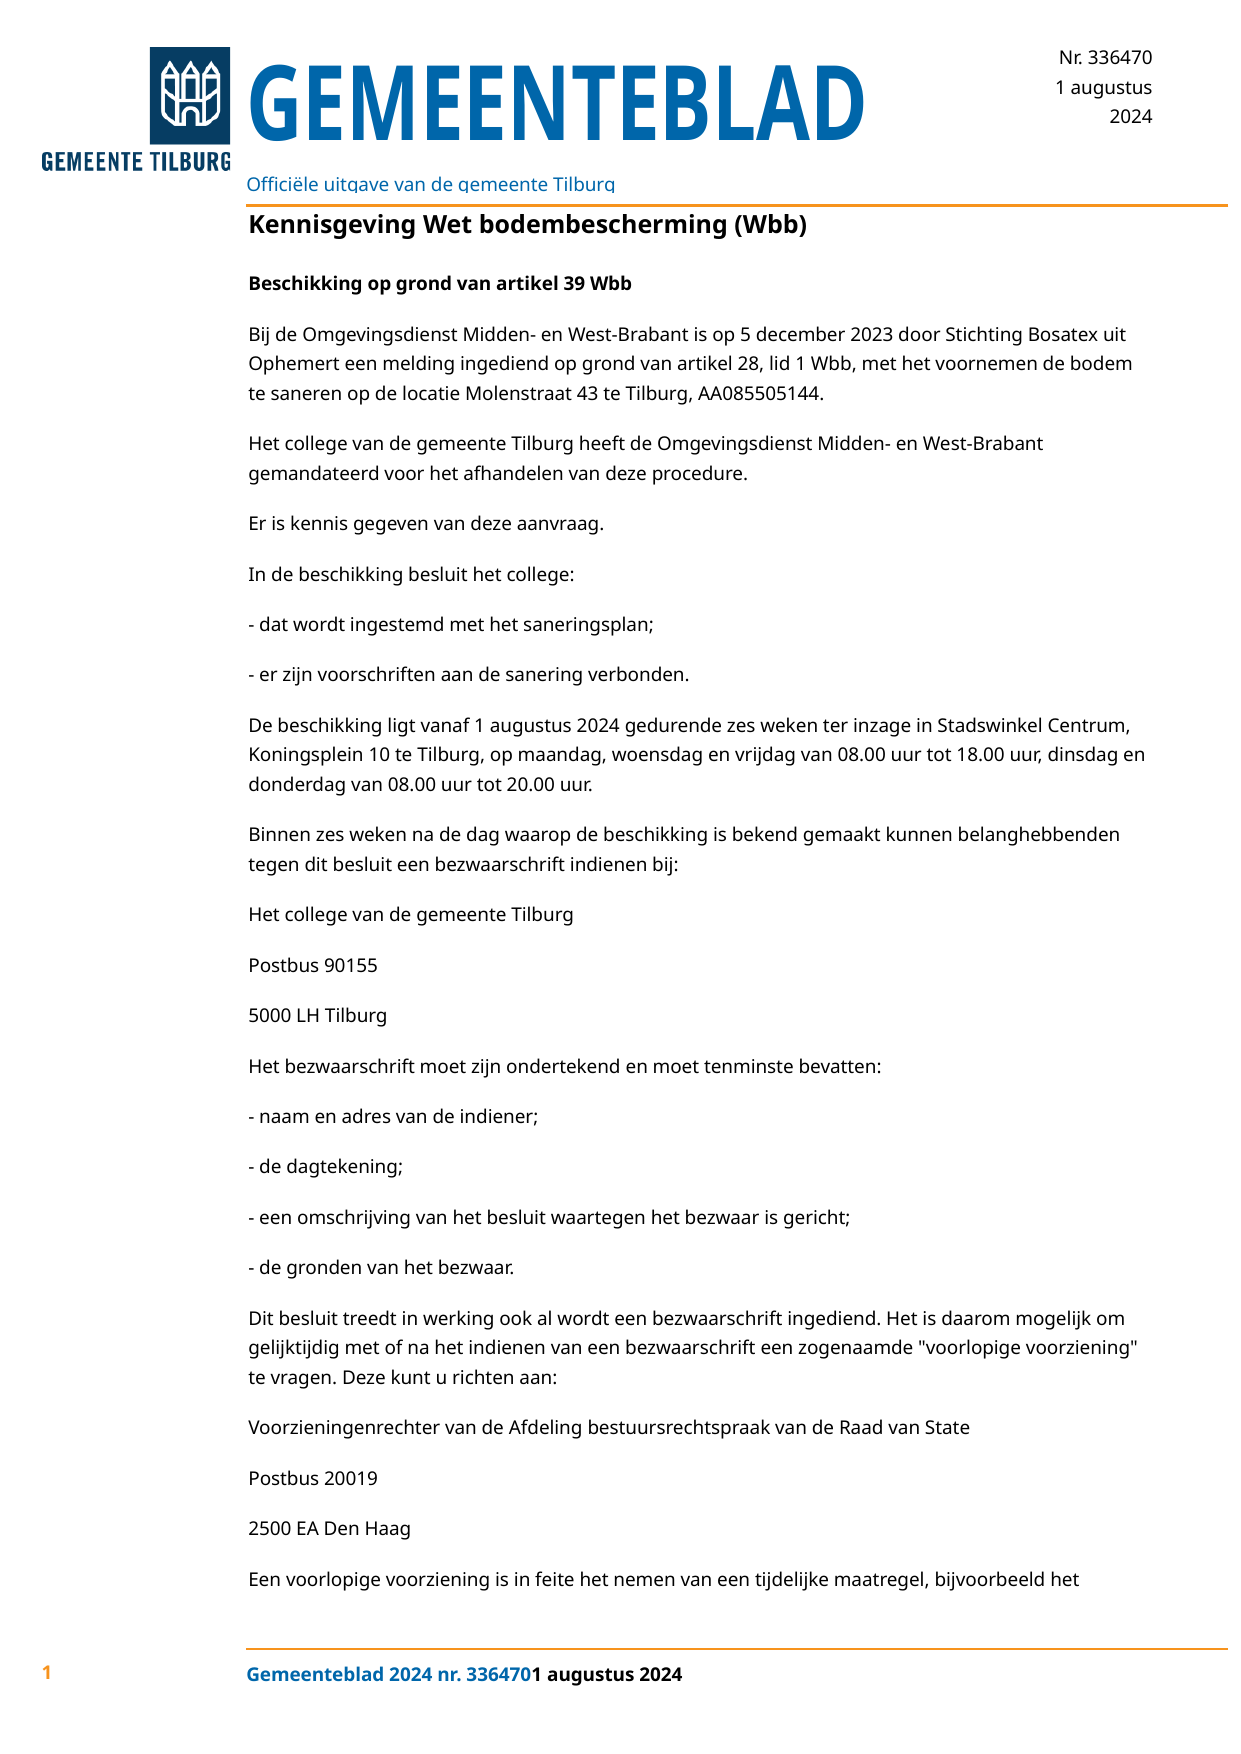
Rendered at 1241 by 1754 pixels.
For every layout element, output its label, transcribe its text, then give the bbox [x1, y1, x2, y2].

text - er zijn voorschriften aan de sanering verbonden. [248, 662, 1152, 687]
text Postbus 90155 [248, 952, 1152, 978]
text 2500 EA Den Haag [248, 1515, 1152, 1541]
text Dit besluit treedt in werking ook al wordt een bezwaarschrift ingediend. Het is daarom mogelijk om gelijktijdig met of na het indienen van een bezwaarschrift een zogenaamde "voorlopige voorziening" te vragen. Deze kunt u richten aan: [248, 1305, 1152, 1390]
text Binnen zes weken na de dag waarop de beschikking is bekend gemaakt kunnen belanghebbenden tegen dit besluit een bezwaarschrift indienen bij: [248, 822, 1152, 877]
text Bij de Omgevingsdienst Midden- en West-Brabant is op 5 december 2023 door Stichting Bosatex uit Ophemert een melding ingediend op grond van artikel 28, lid 1 Wbb, met het voornemen de bodem te saneren op de locatie Molenstraat 43 te Tilburg, AA085505144. [248, 321, 1152, 406]
text - de dagtekening; [248, 1154, 1152, 1179]
text Er is kennis gegeven van deze aanvraag. [248, 510, 1152, 536]
text 5000 LH Tilburg [248, 1002, 1152, 1028]
text - de gronden van het bezwaar. [248, 1254, 1152, 1280]
text Postbus 20019 [248, 1465, 1152, 1491]
text Beschikking op grond van artikel 39 Wbb [248, 270, 1152, 296]
text - dat wordt ingestemd met het saneringsplan; [248, 611, 1152, 637]
picture [41, 47, 231, 172]
text Het bezwaarschrift moet zijn ondertekend en moet tenminste bevatten: [248, 1053, 1152, 1078]
text De beschikking ligt vanaf 1 augustus 2024 gedurende zes weken ter inzage in Stadswinkel Centrum, Koningsplein 10 te Tilburg, op maandag, woensdag en vrijdag van 08.00 uur tot 18.00 uur, dinsdag en donderdag van 08.00 uur tot 20.00 uur. [248, 712, 1152, 797]
text Een voorlopige voorziening is in feite het nemen van een tijdelijke maatregel, bijvoorbeeld het [248, 1566, 1152, 1591]
text - een omschrijving van het besluit waartegen het bezwaar is gericht; [248, 1204, 1152, 1230]
text Het college van de gemeente Tilburg heeft de Omgevingsdienst Midden- en West-Brabant gemandateerd voor het afhandelen van deze procedure. [248, 430, 1152, 486]
text Kennisgeving Wet bodembescherming (Wbb) [248, 207, 1152, 241]
text - naam en adres van de indiener; [248, 1103, 1152, 1129]
text Het college van de gemeente Tilburg [248, 902, 1152, 927]
text Voorzieningenrechter van de Afdeling bestuursrechtspraak van de Raad van State [248, 1414, 1152, 1440]
text In de beschikking besluit het college: [248, 561, 1152, 586]
